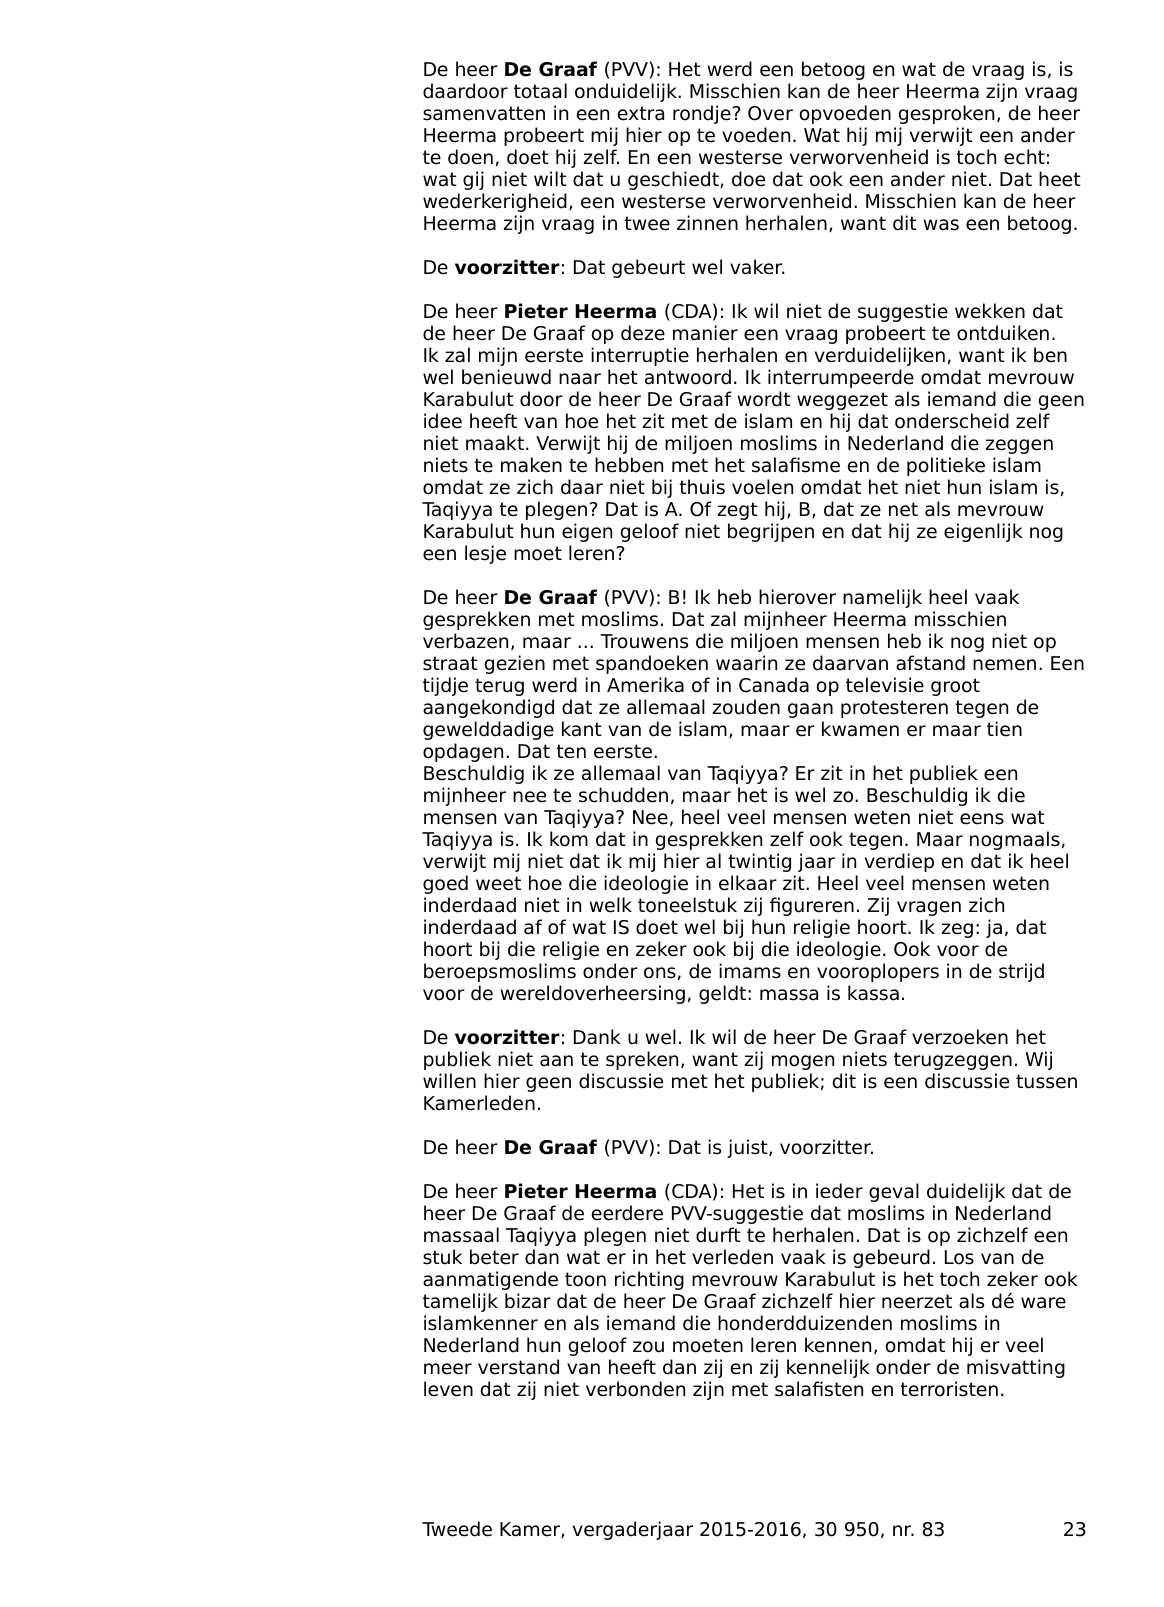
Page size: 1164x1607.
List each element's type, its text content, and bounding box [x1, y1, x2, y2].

text De heer Pieter Heerma (CDA): Het is in ieder geval duidelijk dat de heer De Graaf de eerdere PVV-suggestie dat moslims in Nederland massaal Taqiyya plegen niet durft te herhalen. Dat is op zichzelf een stuk beter dan wat er in het verleden vaak is gebeurd. Los van de aanmatigende toon richting mevrouw Karabulut is het toch zeker ook tamelijk bizar dat de heer De Graaf zichzelf hier neerzet als dé ware islamkenner en als iemand die honderdduizenden moslims in Nederland hun geloof zou moeten leren kennen, omdat hij er veel meer verstand van heeft dan zij en zij kennelijk onder de misvatting leven dat zij niet verbonden zijn met salafisten en terroristen. [422, 1181, 1087, 1401]
text De heer De Graaf (PVV): Dat is juist, voorzitter. [422, 1137, 1087, 1159]
text De heer De Graaf (PVV): B! Ik heb hierover namelijk heel vaak gesprekken met moslims. Dat zal mijnheer Heerma misschien verbazen, maar ... Trouwens die miljoen mensen heb ik nog niet op straat gezien met spandoeken waarin ze daarvan afstand nemen. Een tijdje terug werd in Amerika of in Canada op televisie groot aangekondigd dat ze allemaal zouden gaan protesteren tegen de gewelddadige kant van de islam, maar er kwamen er maar tien opdagen. Dat ten eerste. [422, 587, 1087, 763]
text Beschuldig ik ze allemaal van Taqiyya? Er zit in het publiek een mijnheer nee te schudden, maar het is wel zo. Beschuldig ik die mensen van Taqiyya? Nee, heel veel mensen weten niet eens wat Taqiyya is. Ik kom dat in gesprekken zelf ook tegen. Maar nogmaals, verwijt mij niet dat ik mij hier al twintig jaar in verdiep en dat ik heel goed weet hoe die ideologie in elkaar zit. Heel veel mensen weten inderdaad niet in welk toneelstuk zij figureren. Zij vragen zich inderdaad af of wat IS doet wel bij hun religie hoort. Ik zeg: ja, dat hoort bij die religie en zeker ook bij die ideologie. Ook voor de beroepsmoslims onder ons, de imams en vooroplopers in de strijd voor de wereldoverheersing, geldt: massa is kassa. [422, 763, 1087, 1005]
text De heer Pieter Heerma (CDA): Ik wil niet de suggestie wekken dat de heer De Graaf op deze manier een vraag probeert te ontduiken. [422, 301, 1087, 345]
text De heer De Graaf (PVV): Het werd een betoog en wat de vraag is, is daardoor totaal onduidelijk. Misschien kan de heer Heerma zijn vraag samenvatten in een extra rondje? Over opvoeden gesproken, de heer Heerma probeert mij hier op te voeden. Wat hij mij verwijt een ander te doen, doet hij zelf. En een westerse verworvenheid is toch echt: wat gij niet wilt dat u geschiedt, doe dat ook een ander niet. Dat heet wederkerigheid, een westerse verworvenheid. Misschien kan de heer Heerma zijn vraag in twee zinnen herhalen, want dit was een betoog. [422, 59, 1087, 235]
text De voorzitter: Dank u wel. Ik wil de heer De Graaf verzoeken het publiek niet aan te spreken, want zij mogen niets terugzeggen. Wij willen hier geen discussie met het publiek; dit is een discussie tussen Kamerleden. [422, 1027, 1087, 1115]
text Ik zal mijn eerste interruptie herhalen en verduidelijken, want ik ben wel benieuwd naar het antwoord. Ik interrumpeerde omdat mevrouw Karabulut door de heer De Graaf wordt weggezet als iemand die geen idee heeft van hoe het zit met de islam en hij dat onderscheid zelf niet maakt. Verwijt hij de miljoen moslims in Nederland die zeggen niets te maken te hebben met het salafisme en de politieke islam omdat ze zich daar niet bij thuis voelen omdat het niet hun islam is, Taqiyya te plegen? Dat is A. Of zegt hij, B, dat ze net als mevrouw Karabulut hun eigen geloof niet begrijpen en dat hij ze eigenlijk nog een lesje moet leren? [422, 345, 1087, 565]
text De voorzitter: Dat gebeurt wel vaker. [422, 257, 1087, 279]
